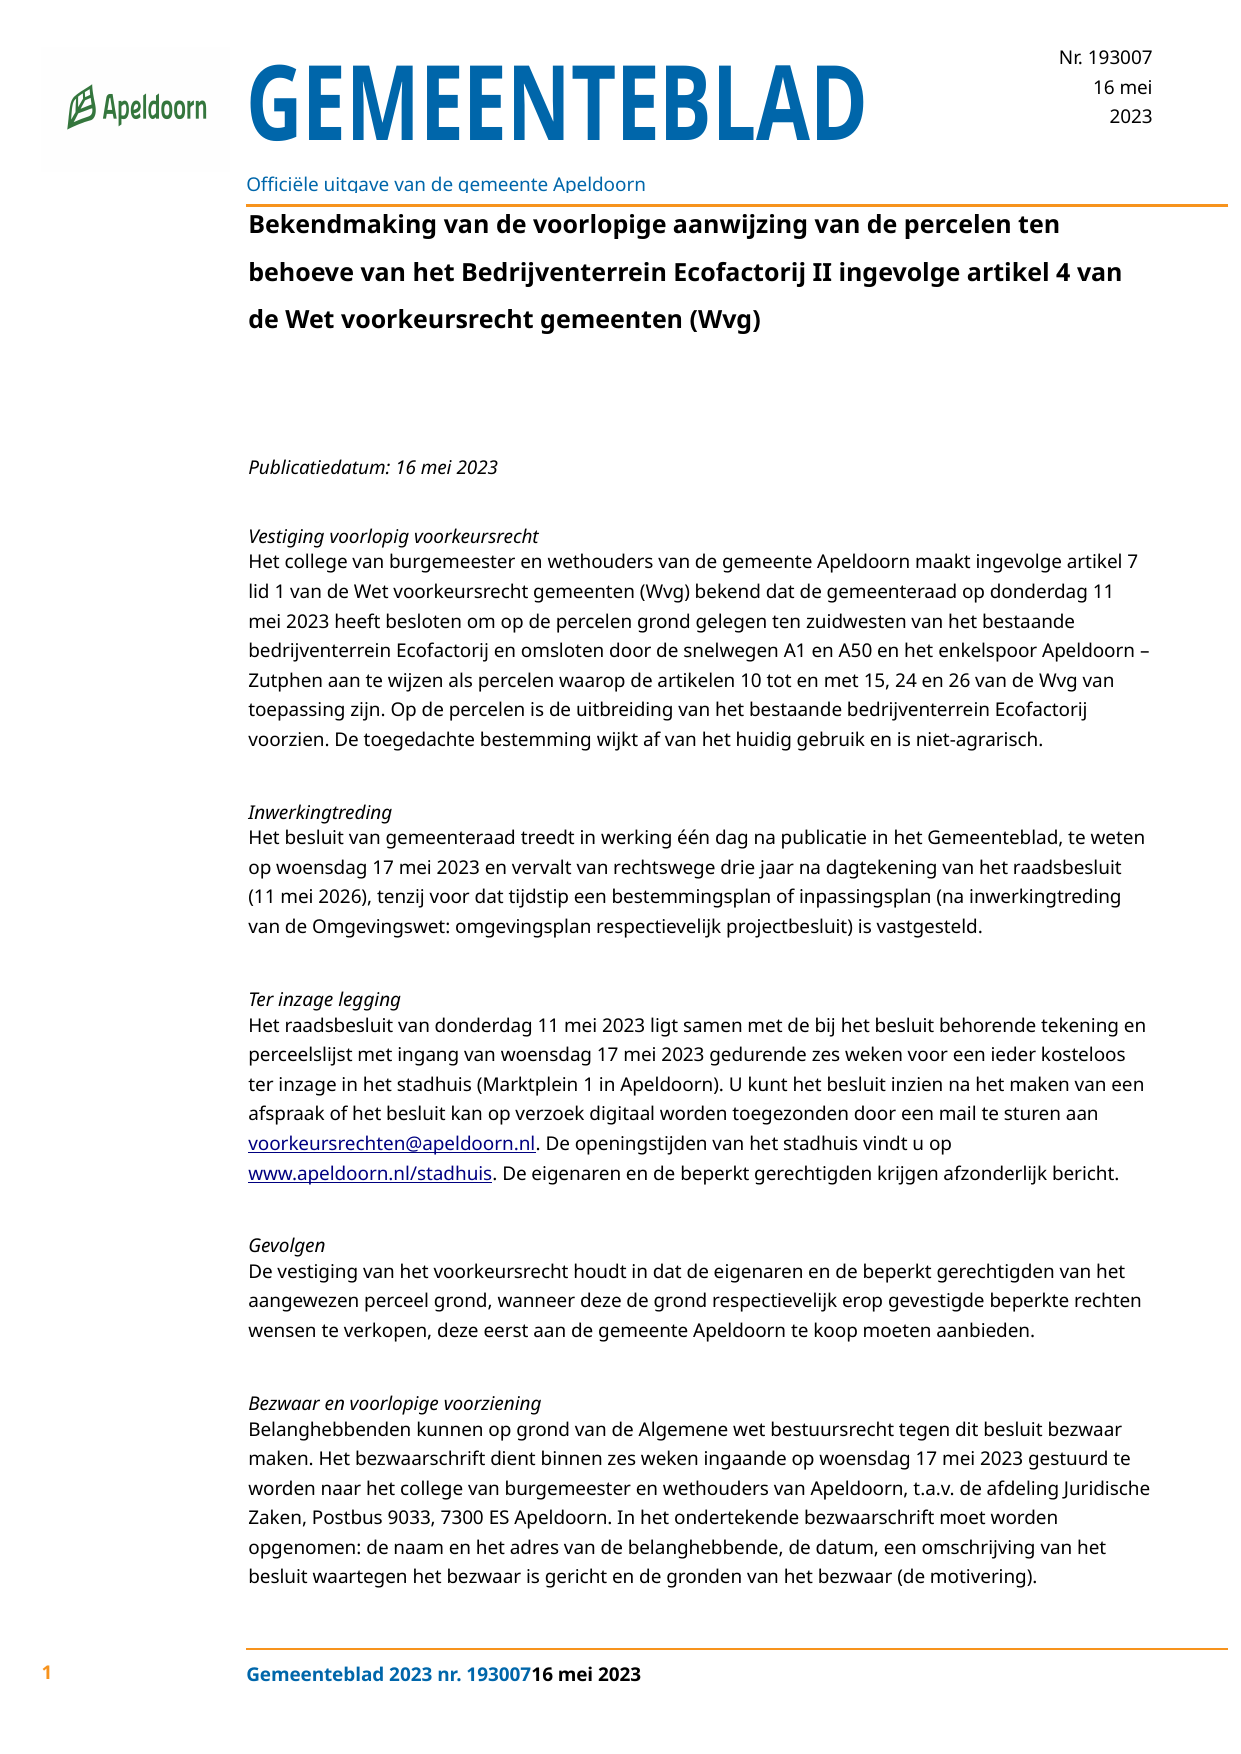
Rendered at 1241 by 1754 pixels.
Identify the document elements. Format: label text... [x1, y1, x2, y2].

text Ter inzage legging [248, 986, 1152, 1012]
text Belanghebbenden kunnen op grond van de Algemene wet bestuursrecht tegen dit besluit bezwaar maken. Het bezwaarschrift dient binnen zes weken ingaande op woensdag 17 mei 2023 gestuurd te worden naar het college van burgemeester en wethouders van Apeldoorn, t.a.v. de afdeling Juridische Zaken, Postbus 9033, 7300 ES Apeldoorn. In het ondertekende bezwaarschrift moet worden opgenomen: de naam en het adres van de belanghebbende, de datum, een omschrijving van het besluit waartegen het bezwaar is gericht en de gronden van het bezwaar (de motivering). [248, 1416, 1152, 1589]
text Vestiging voorlopig voorkeursrecht [248, 523, 1152, 549]
text De vestiging van het voorkeursrecht houdt in dat de eigenaren en de beperkt gerechtigden van het aangewezen perceel grond, wanneer deze de grond respectievelijk erop gevestigde beperkte rechten wensen te verkopen, deze eerst aan de gemeente Apeldoorn te koop moeten aanbieden. [248, 1258, 1152, 1343]
text Bekendmaking van de voorlopige aanwijzing van de percelen ten behoeve van het Bedrijventerrein Ecofactorij II ingevolge artikel 4 van de Wet voorkeursrecht gemeenten (Wvg) [248, 207, 1152, 336]
text Het raadsbesluit van donderdag 11 mei 2023 ligt samen met de bij het besluit behorende tekening en perceelslijst met ingang van woensdag 17 mei 2023 gedurende zes weken voor een ieder kosteloos ter inzage in het stadhuis (Marktplein 1 in Apeldoorn). U kunt het besluit inzien na het maken van een afspraak of het besluit kan op verzoek digitaal worden toegezonden door een mail te sturen aan voorkeursrechten@apeldoorn.nl. De openingstijden van het stadhuis vindt u op www.apeldoorn.nl/stadhuis. De eigenaren en de beperkt gerechtigden krijgen afzonderlijk bericht. [248, 1012, 1152, 1185]
text Inwerkingtreding [248, 799, 1152, 824]
text Bezwaar en voorlopige voorziening [248, 1390, 1152, 1416]
picture [41, 47, 231, 172]
text Publicatiedatum: 16 mei 2023 [248, 454, 1152, 480]
text Gevolgen [248, 1232, 1152, 1258]
text Het college van burgemeester en wethouders van de gemeente Apeldoorn maakt ingevolge artikel 7 lid 1 van de Wet voorkeursrecht gemeenten (Wvg) bekend dat de gemeenteraad op donderdag 11 mei 2023 heeft besloten om op de percelen grond gelegen ten zuidwesten van het bestaande bedrijventerrein Ecofactorij en omsloten door de snelwegen A1 en A50 en het enkelspoor Apeldoorn – Zutphen aan te wijzen als percelen waarop de artikelen 10 tot en met 15, 24 en 26 van de Wvg van toepassing zijn. Op de percelen is de uitbreiding van het bestaande bedrijventerrein Ecofactorij voorzien. De toegedachte bestemming wijkt af van het huidig gebruik en is niet-agrarisch. [248, 549, 1152, 752]
text Het besluit van gemeenteraad treedt in werking één dag na publicatie in het Gemeenteblad, te weten op woensdag 17 mei 2023 en vervalt van rechtswege drie jaar na dagtekening van het raadsbesluit (11 mei 2026), tenzij voor dat tijdstip een bestemmingsplan of inpassingsplan (na inwerkingtreding van de Omgevingswet: omgevingsplan respectievelijk projectbesluit) is vastgesteld. [248, 824, 1152, 939]
